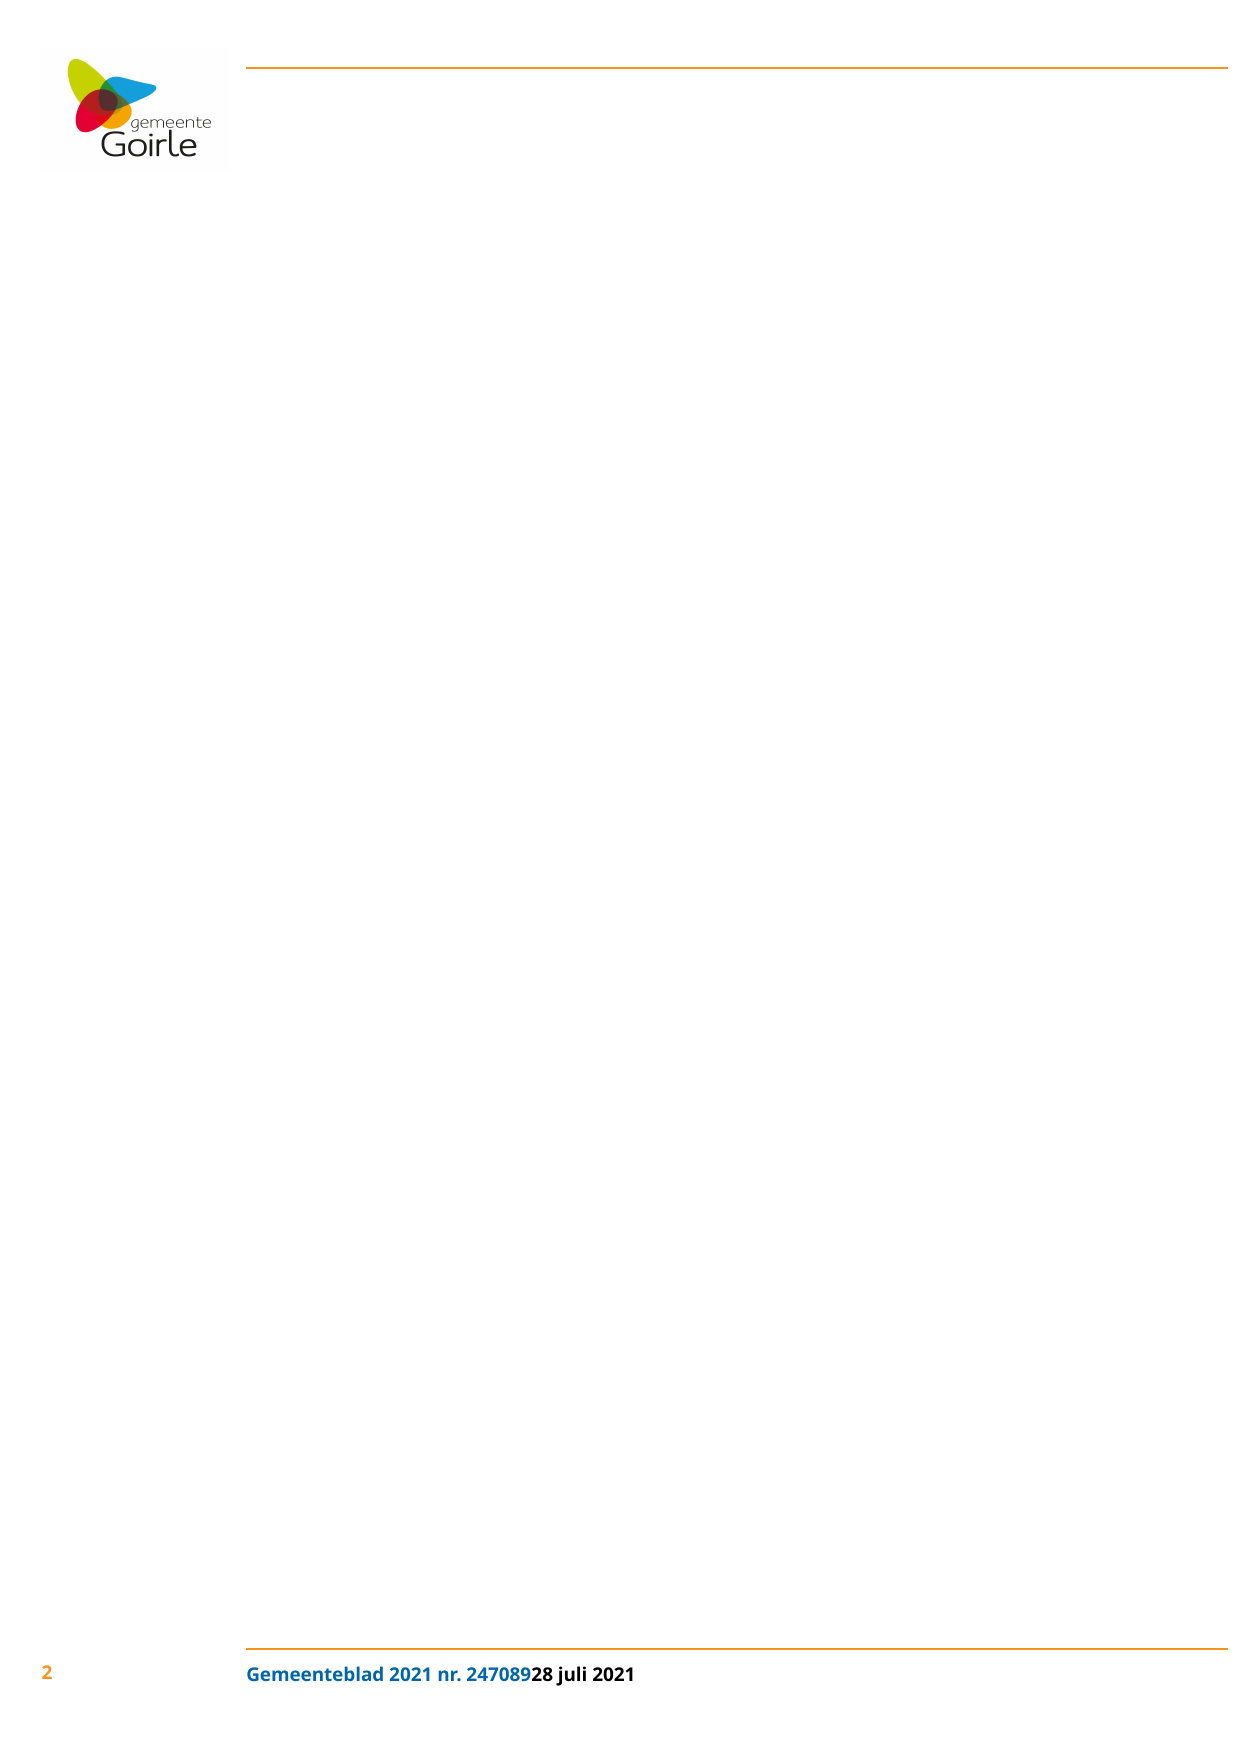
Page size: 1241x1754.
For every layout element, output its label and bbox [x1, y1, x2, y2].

picture [41, 47, 231, 172]
